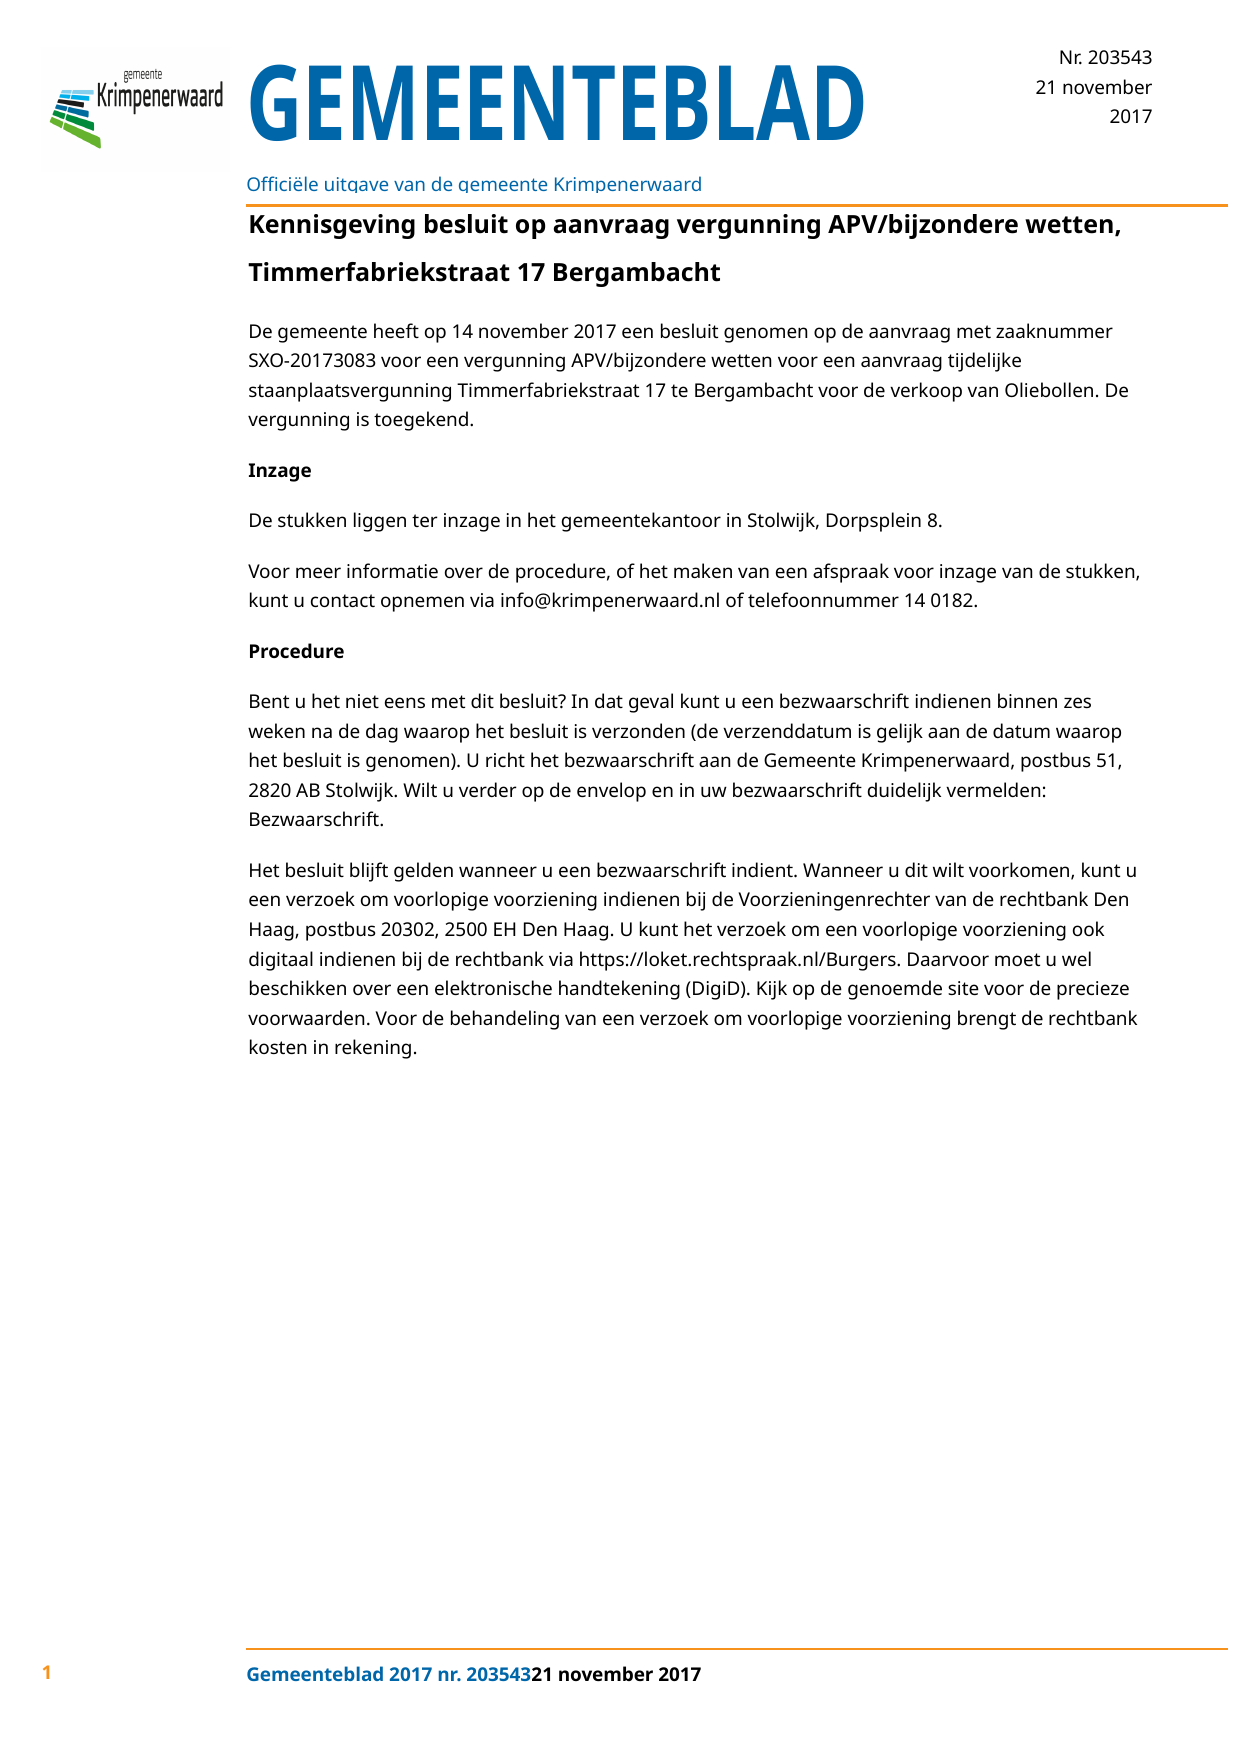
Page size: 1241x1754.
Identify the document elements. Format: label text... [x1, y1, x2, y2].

text Kennisgeving besluit op aanvraag vergunning APV/bijzondere wetten, Timmerfabriekstraat 17 Bergambacht [248, 207, 1152, 288]
text De stukken liggen ter inzage in het gemeentekantoor in Stolwijk, Dorpsplein 8. [248, 507, 1152, 533]
picture [41, 47, 231, 172]
text Bent u het niet eens met dit besluit? In dat geval kunt u een bezwaarschrift indienen binnen zes weken na de dag waarop het besluit is verzonden (de verzenddatum is gelijk aan de datum waarop het besluit is genomen). U richt het bezwaarschrift aan de Gemeente Krimpenerwaard, postbus 51, 2820 AB Stolwijk. Wilt u verder op de envelop en in uw bezwaarschrift duidelijk vermelden: Bezwaarschrift. [248, 688, 1152, 832]
text Voor meer informatie over de procedure, of het maken van een afspraak voor inzage van de stukken, kunt u contact opnemen via info@krimpenerwaard.nl of telefoonnummer 14 0182. [248, 558, 1152, 613]
text Procedure [248, 638, 1152, 664]
text De gemeente heeft op 14 november 2017 een besluit genomen op de aanvraag met zaaknummer SXO-20173083 voor een vergunning APV/bijzondere wetten voor een aanvraag tijdelijke staanplaatsvergunning Timmerfabriekstraat 17 te Bergambacht voor de verkoop van Oliebollen. De vergunning is toegekend. [248, 318, 1152, 432]
text Inzage [248, 457, 1152, 483]
text Het besluit blijft gelden wanneer u een bezwaarschrift indient. Wanneer u dit wilt voorkomen, kunt u een verzoek om voorlopige voorziening indienen bij de Voorzieningenrechter van de rechtbank Den Haag, postbus 20302, 2500 EH Den Haag. U kunt het verzoek om een voorlopige voorziening ook digitaal indienen bij de rechtbank via https://loket.rechtspraak.nl/Burgers. Daarvoor moet u wel beschikken over een elektronische handtekening (DigiD). Kijk op de genoemde site voor de precieze voorwaarden. Voor de behandeling van een verzoek om voorlopige voorziening brengt de rechtbank kosten in rekening. [248, 857, 1152, 1060]
